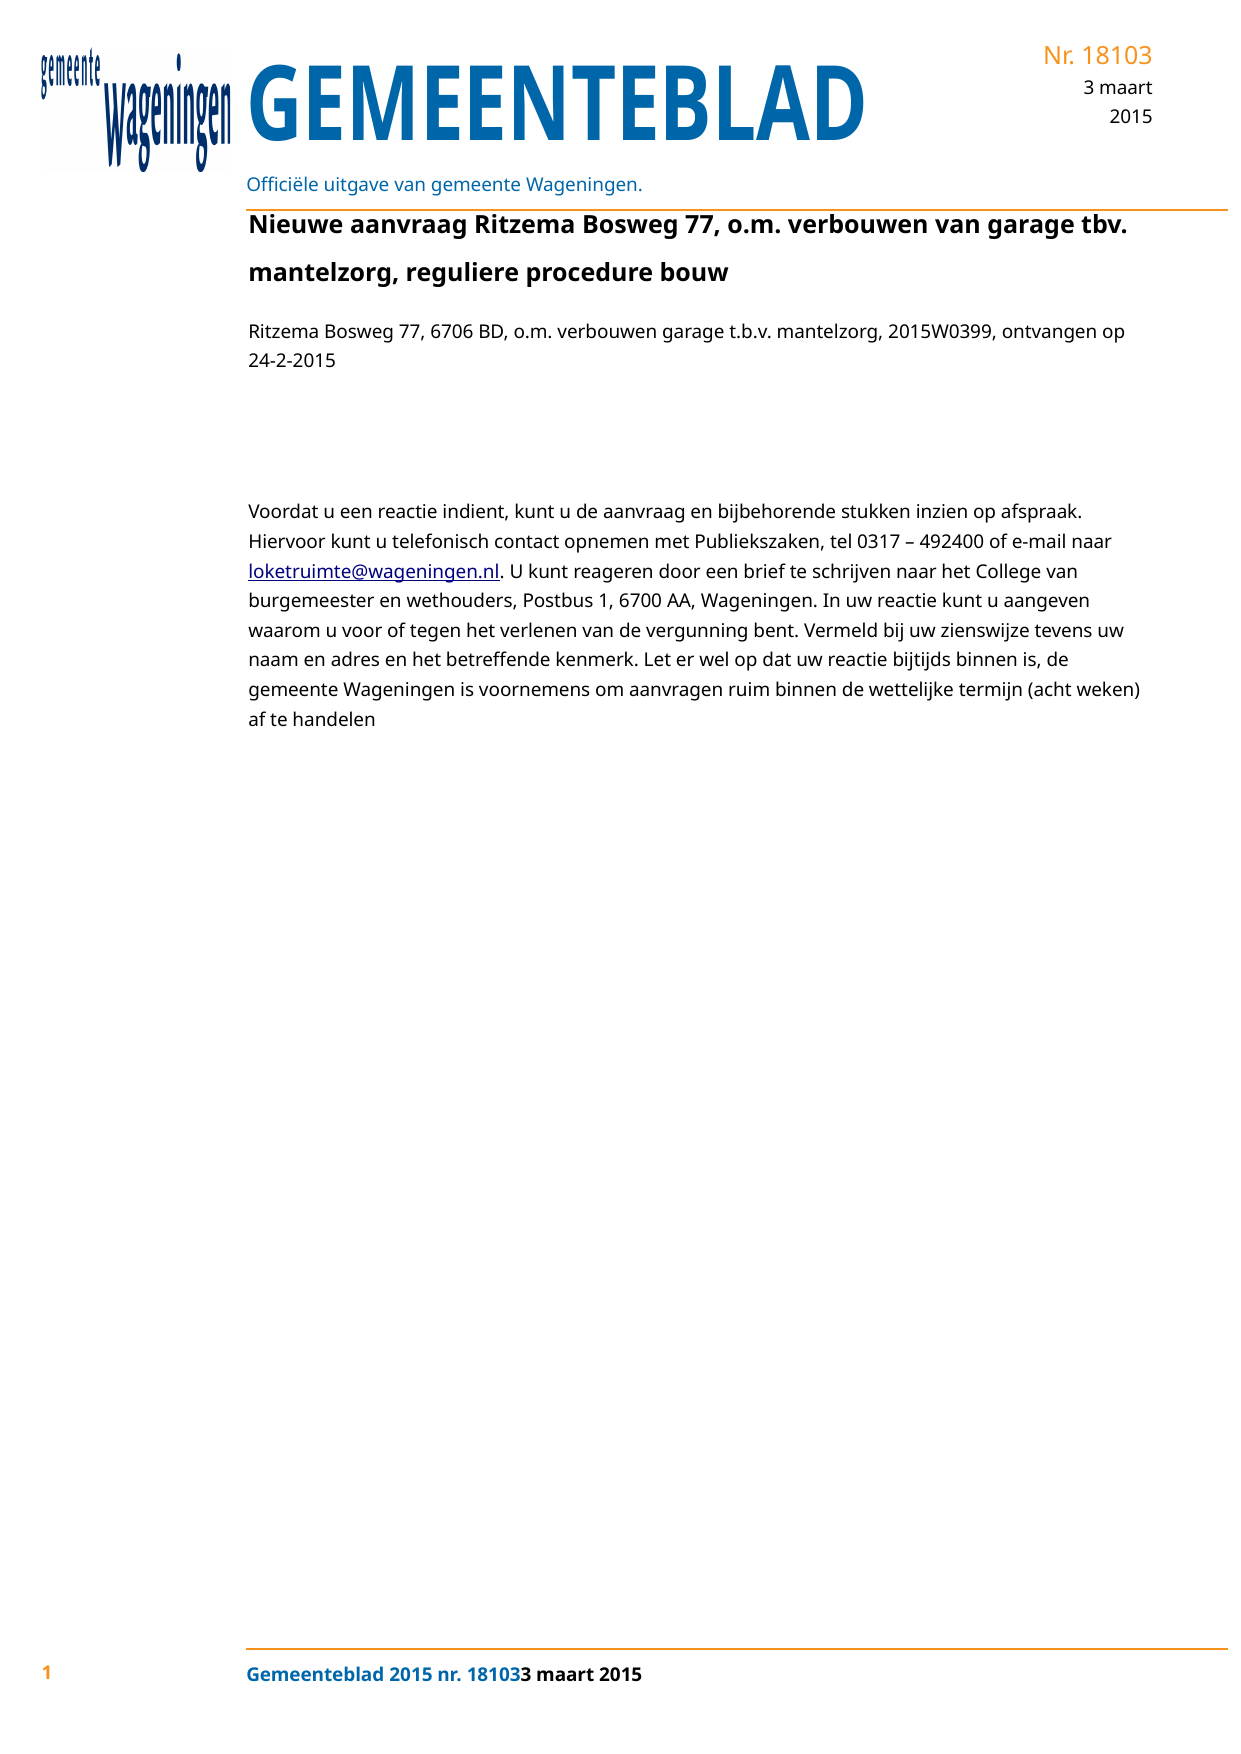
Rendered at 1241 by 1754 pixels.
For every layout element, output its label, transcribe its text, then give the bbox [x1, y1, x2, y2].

picture [41, 47, 231, 172]
text Voordat u een reactie indient, kunt u de aanvraag en bijbehorende stukken inzien op afspraak. Hiervoor kunt u telefonisch contact opnemen met Publiekszaken, tel 0317 – 492400 of e-mail naar loketruimte@wageningen.nl. U kunt reageren door een brief te schrijven naar het College van burgemeester en wethouders, Postbus 1, 6700 AA, Wageningen. In uw reactie kunt u aangeven waarom u voor of tegen het verlenen van de vergunning bent. Vermeld bij uw zienswijze tevens uw naam en adres en het betreffende kenmerk. Let er wel op dat uw reactie bijtijds binnen is, de gemeente Wageningen is voornemens om aanvragen ruim binnen de wettelijke termijn (acht weken) af te handelen [248, 499, 1152, 732]
text Nieuwe aanvraag Ritzema Bosweg 77, o.m. verbouwen van garage tbv. mantelzorg, reguliere procedure bouw [248, 211, 1152, 288]
text Ritzema Bosweg 77, 6706 BD, o.m. verbouwen garage t.b.v. mantelzorg, 2015W0399, ontvangen op 24-2-2015 [248, 318, 1152, 373]
